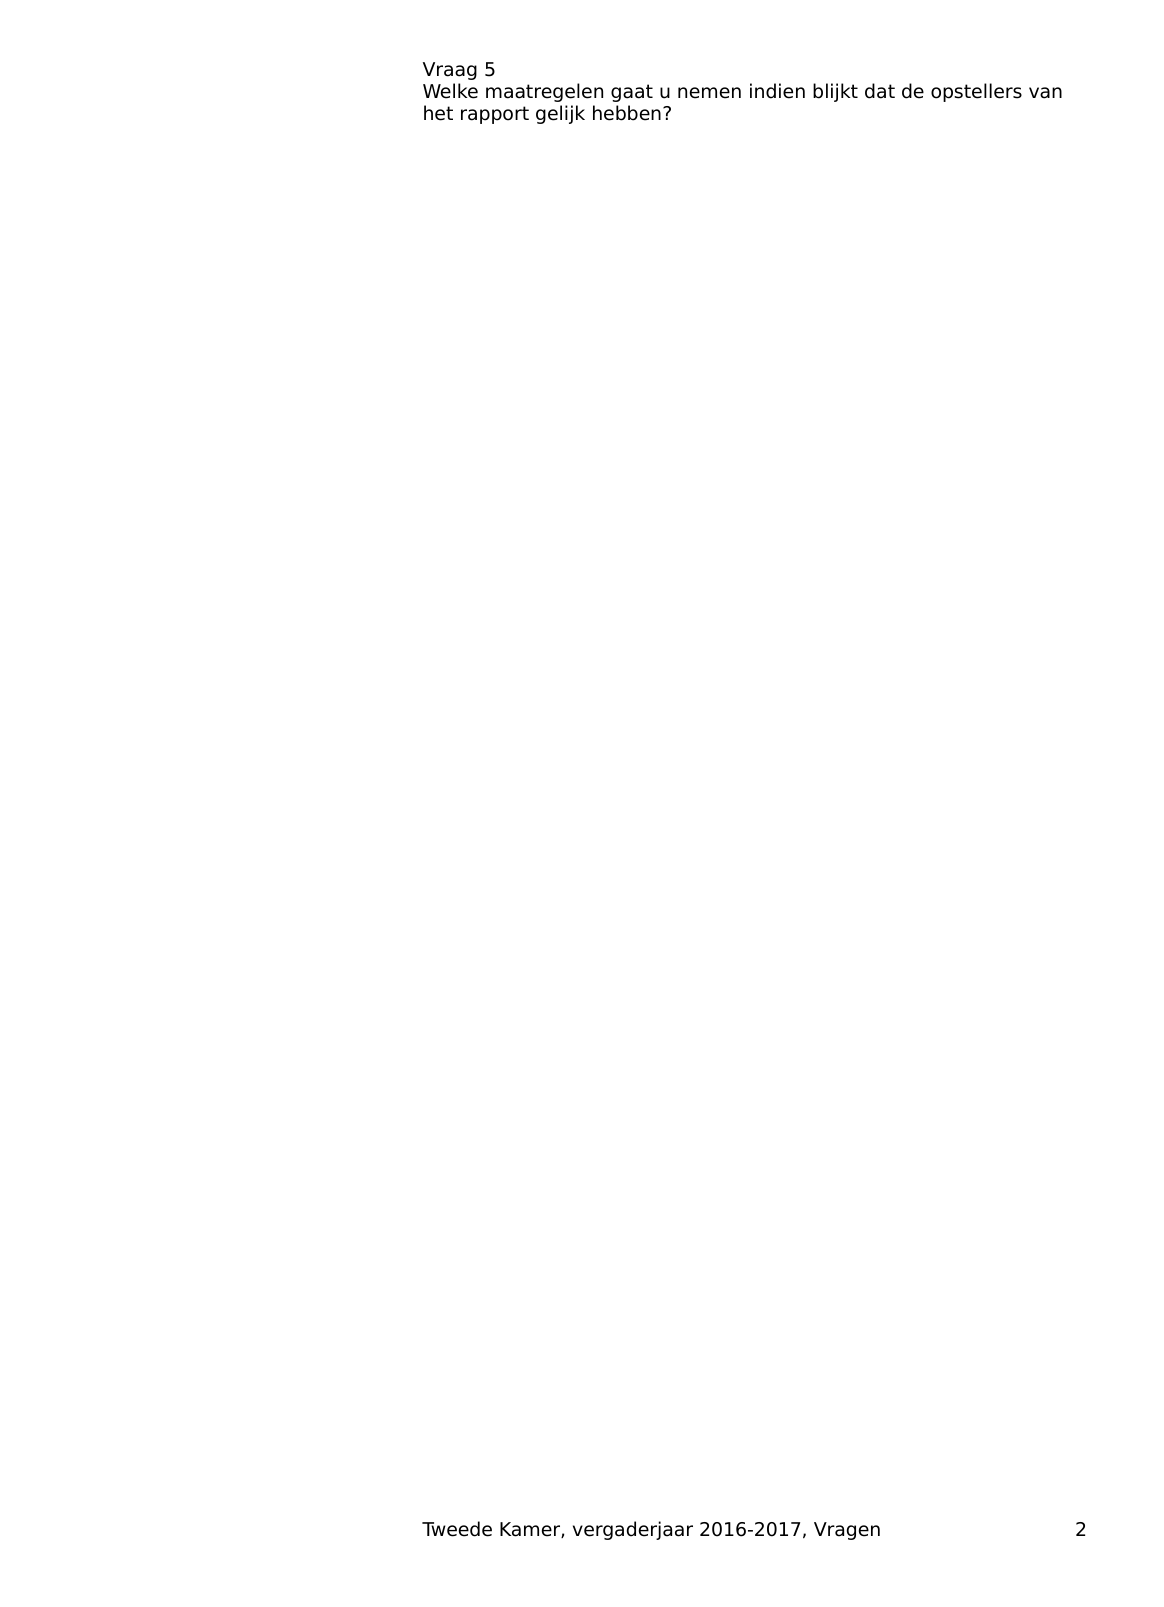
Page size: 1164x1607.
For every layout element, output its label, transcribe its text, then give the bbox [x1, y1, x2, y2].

text Vraag 5 [422, 59, 1087, 81]
text Welke maatregelen gaat u nemen indien blijkt dat de opstellers van het rapport gelijk hebben? [422, 81, 1087, 125]
